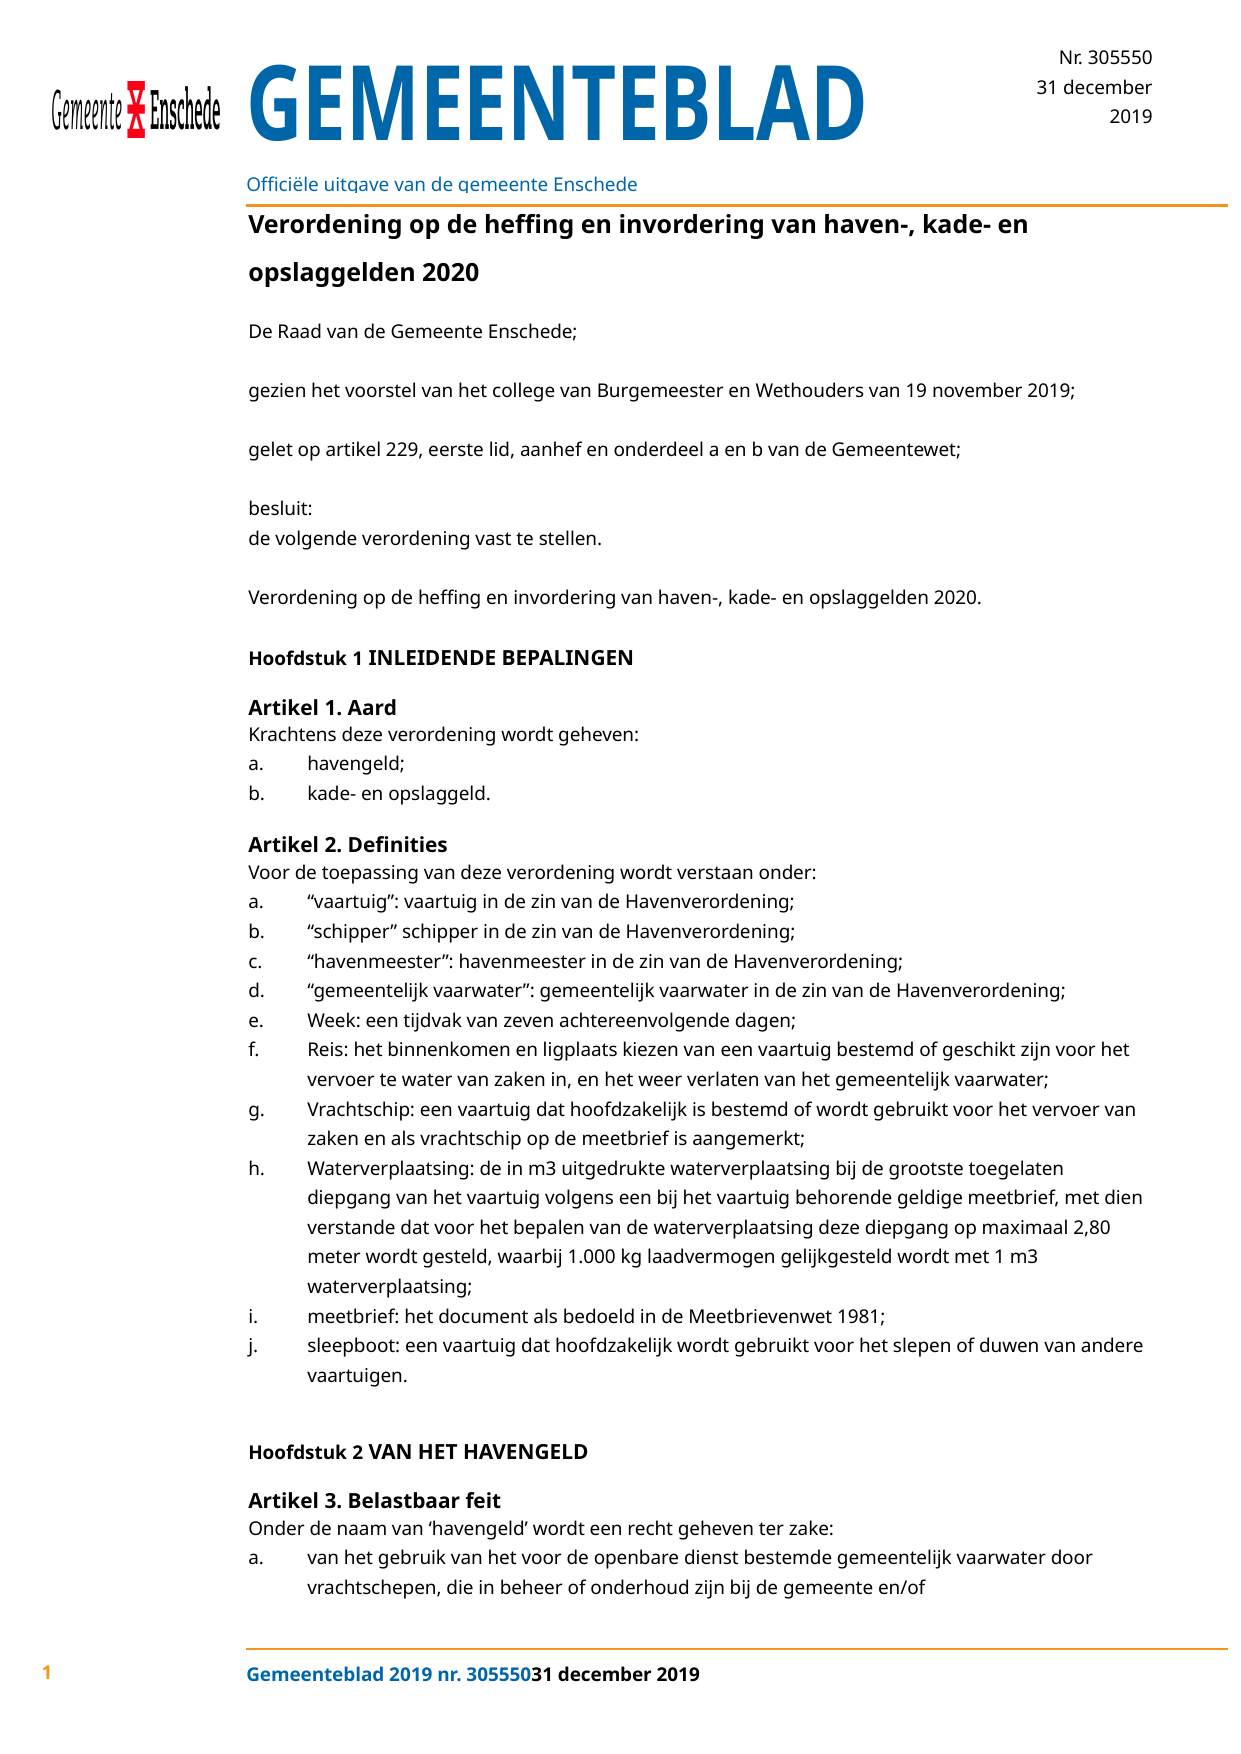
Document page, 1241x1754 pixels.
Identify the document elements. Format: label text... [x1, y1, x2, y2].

list Week: een tijdvak van zeven achtereenvolgende dagen; [248, 1007, 1152, 1033]
text Krachtens deze verordening wordt geheven: [248, 721, 1152, 747]
list “schipper” schipper in de zin van de Havenverordening; [248, 918, 1152, 944]
text Artikel 3. Belastbaar feit [248, 1486, 1152, 1515]
list sleepboot: een vaartuig dat hoofdzakelijk wordt gebruikt voor het slepen of duwen van andere vaartuigen. [248, 1332, 1152, 1388]
picture [41, 47, 231, 172]
text Hoofdstuk 1 INLEIDENDE BEPALINGEN [248, 643, 1152, 672]
text Artikel 2. Definities [248, 831, 1152, 859]
text Voor de toepassing van deze verordening wordt verstaan onder: [248, 859, 1152, 885]
list Vrachtschip: een vaartuig dat hoofdzakelijk is bestemd of wordt gebruikt voor het vervoer van zaken en als vrachtschip op de meetbrief is aangemerkt; [248, 1096, 1152, 1151]
list Waterverplaatsing: de in m3 uitgedrukte waterverplaatsing bij de grootste toegelaten diepgang van het vaartuig volgens een bij het vaartuig behorende geldige meetbrief, met dien verstande dat voor het bepalen van de waterverplaatsing deze diepgang op maximaal 2,80 meter wordt gesteld, waarbij 1.000 kg laadvermogen gelijkgesteld wordt met 1 m3 waterverplaatsing; [248, 1155, 1152, 1299]
text gelet op artikel 229, eerste lid, aanhef en onderdeel a en b van de Gemeentewet; [248, 436, 1152, 462]
text De Raad van de Gemeente Enschede; [248, 318, 1152, 344]
text gezien het voorstel van het college van Burgemeester en Wethouders van 19 november 2019; [248, 377, 1152, 403]
list “vaartuig”: vaartuig in de zin van de Havenverordening; [248, 889, 1152, 914]
list havengeld; [248, 751, 1152, 776]
text de volgende verordening vast te stellen. [248, 525, 1152, 551]
text Verordening op de heffing en invordering van haven-, kade- en opslaggelden 2020. [248, 584, 1152, 610]
list meetbrief: het document als bedoeld in de Meetbrievenwet 1981; [248, 1303, 1152, 1328]
text besluit: [248, 495, 1152, 521]
list kade- en opslaggeld. [248, 780, 1152, 806]
list “havenmeester”: havenmeester in de zin van de Havenverordening; [248, 948, 1152, 973]
list “gemeentelijk vaarwater”: gemeentelijk vaarwater in de zin van de Havenverordening; [248, 977, 1152, 1003]
list van het gebruik van het voor de openbare dienst bestemde gemeentelijk vaarwater door vrachtschepen, die in beheer of onderhoud zijn bij de gemeente en/of [248, 1544, 1152, 1600]
text Hoofdstuk 2 VAN HET HAVENGELD [248, 1437, 1152, 1466]
text Verordening op de heffing en invordering van haven-, kade- en opslaggelden 2020 [248, 207, 1152, 288]
text Artikel 1. Aard [248, 693, 1152, 721]
list Reis: het binnenkomen en ligplaats kiezen van een vaartuig bestemd of geschikt zijn voor het vervoer te water van zaken in, en het weer verlaten van het gemeentelijk vaarwater; [248, 1037, 1152, 1092]
text Onder de naam van ‘havengeld’ wordt een recht geheven ter zake: [248, 1515, 1152, 1541]
